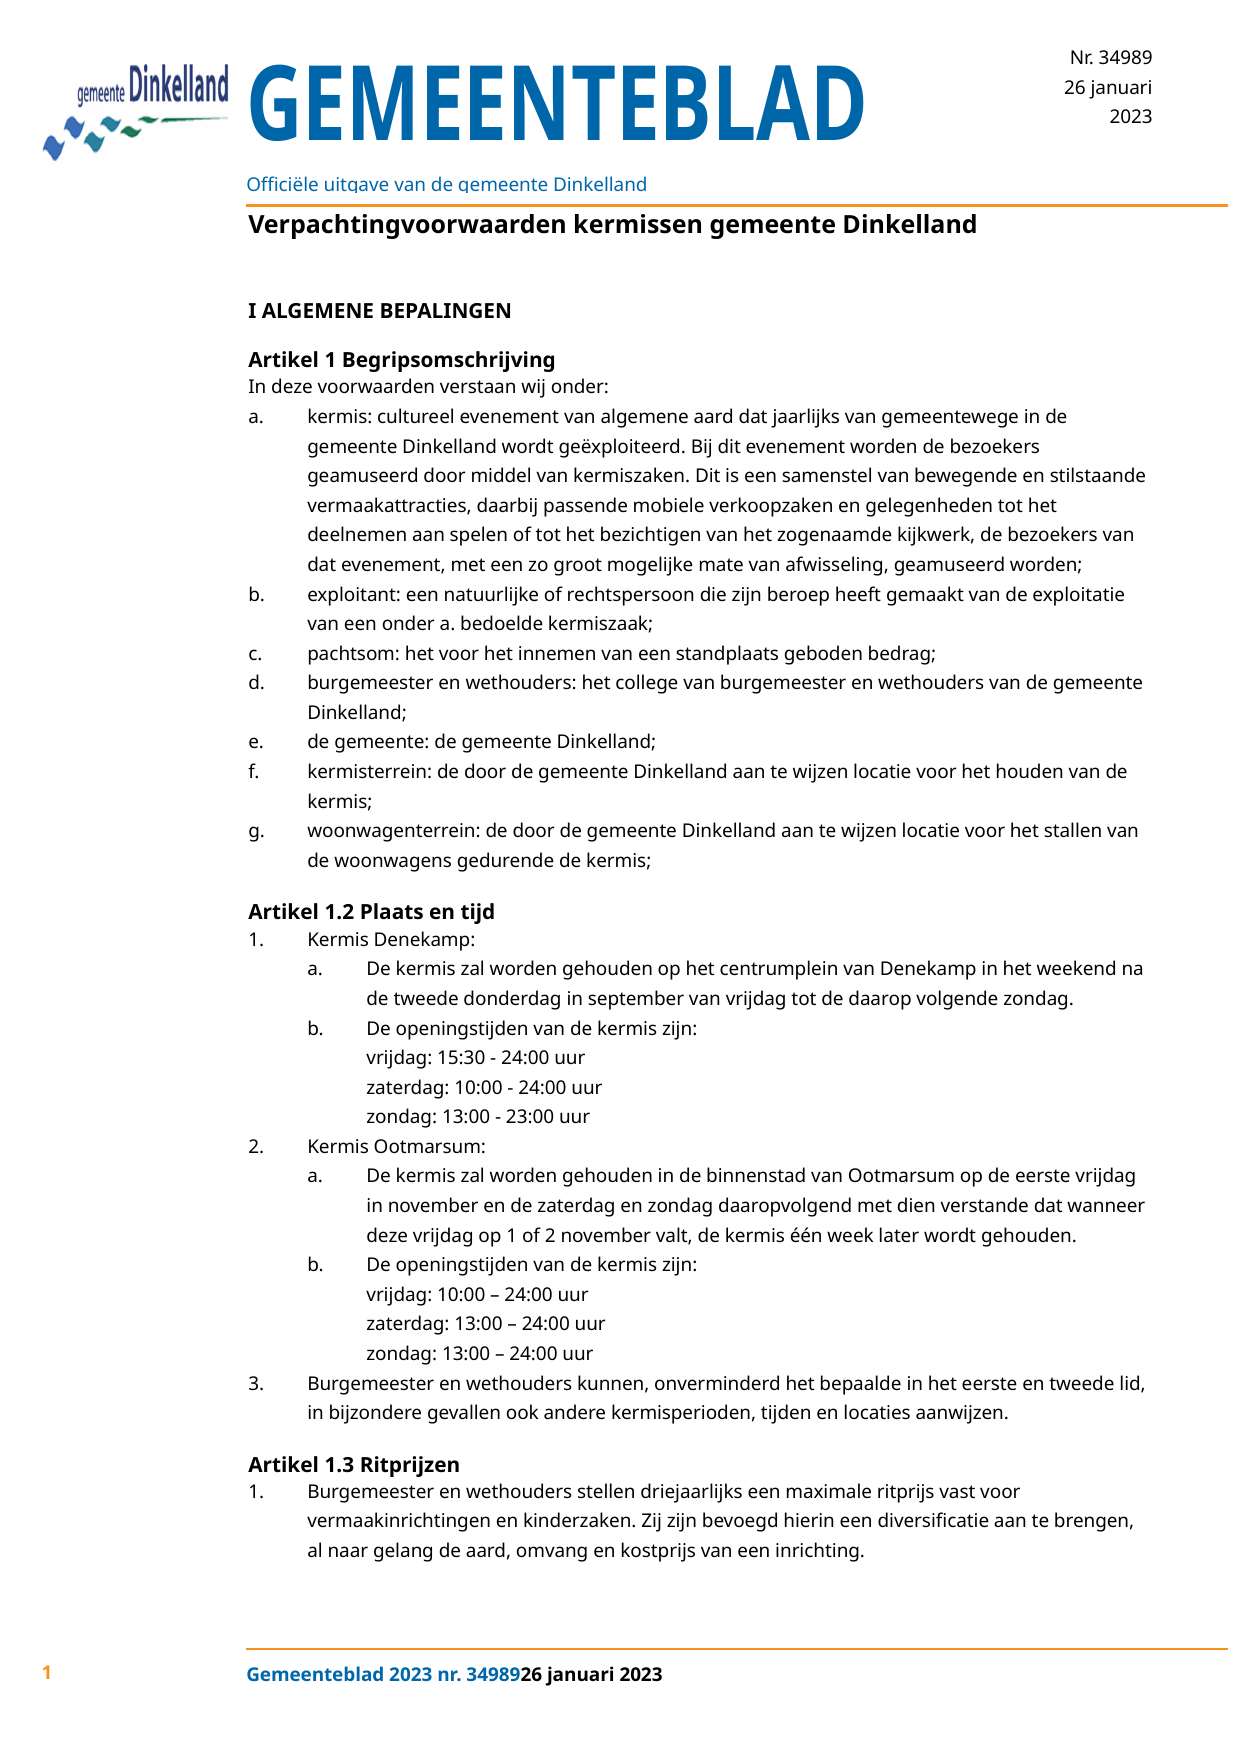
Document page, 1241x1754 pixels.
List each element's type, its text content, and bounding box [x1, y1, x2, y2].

list Burgemeester en wethouders stellen driejaarlijks een maximale ritprijs vast voor vermaakinrichtingen en kinderzaken. Zij zijn bevoegd hierin een diversificatie aan te brengen, al naar gelang de aard, omvang en kostprijs van een inrichting. [248, 1478, 1152, 1563]
list vrijdag: 15:30 - 24:00 uur [307, 1044, 1152, 1070]
list pachtsom: het voor het innemen van een standplaats geboden bedrag; [248, 640, 1152, 666]
list Burgemeester en wethouders kunnen, onverminderd het bepaalde in het eerste en tweede lid, in bijzondere gevallen ook andere kermisperioden, tijden en locaties aanwijzen. [248, 1370, 1152, 1425]
list kermis: cultureel evenement van algemene aard dat jaarlijks van gemeentewege in de gemeente Dinkelland wordt geëxploiteerd. Bij dit evenement worden de bezoekers geamuseerd door middel van kermiszaken. Dit is een samenstel van bewegende en stilstaande vermaakattracties, daarbij passende mobiele verkoopzaken en gelegenheden tot het deelnemen aan spelen of tot het bezichtigen van het zogenaamde kijkwerk, de bezoekers van dat evenement, met een zo groot mogelijke mate van afwisseling, geamuseerd worden; [248, 403, 1152, 577]
list zaterdag: 13:00 – 24:00 uur [307, 1311, 1152, 1336]
text I ALGEMENE BEPALINGEN [248, 296, 1152, 324]
list woonwagenterrein: de door de gemeente Dinkelland aan te wijzen locatie voor het stallen van de woonwagens gedurende de kermis; [248, 817, 1152, 873]
list kermisterrein: de door de gemeente Dinkelland aan te wijzen locatie voor het houden van de kermis; [248, 758, 1152, 814]
text Artikel 1.3 Ritprijzen [248, 1450, 1152, 1478]
list de gemeente: de gemeente Dinkelland; [248, 729, 1152, 754]
list Kermis Ootmarsum: [248, 1133, 1152, 1159]
text Artikel 1 Begripsomschrijving [248, 345, 1152, 374]
text Verpachtingvoorwaarden kermissen gemeente Dinkelland [248, 207, 1152, 241]
list zondag: 13:00 - 23:00 uur [307, 1103, 1152, 1129]
list zondag: 13:00 – 24:00 uur [307, 1340, 1152, 1366]
list De kermis zal worden gehouden op het centrumplein van Denekamp in het weekend na de tweede donderdag in september van vrijdag tot de daarop volgende zondag. [307, 956, 1152, 1011]
picture [41, 47, 231, 172]
list De openingstijden van de kermis zijn: [307, 1015, 1152, 1040]
list burgemeester en wethouders: het college van burgemeester en wethouders van de gemeente Dinkelland; [248, 669, 1152, 725]
list De kermis zal worden gehouden in de binnenstad van Ootmarsum op de eerste vrijdag in november en de zaterdag en zondag daaropvolgend met dien verstande dat wanneer deze vrijdag op 1 of 2 november valt, de kermis één week later wordt gehouden. [307, 1163, 1152, 1247]
text Artikel 1.2 Plaats en tijd [248, 897, 1152, 926]
text In deze voorwaarden verstaan wij onder: [248, 374, 1152, 399]
list De openingstijden van de kermis zijn: [307, 1251, 1152, 1277]
list Kermis Denekamp: [248, 926, 1152, 952]
list vrijdag: 10:00 – 24:00 uur [307, 1281, 1152, 1307]
list exploitant: een natuurlijke of rechtspersoon die zijn beroep heeft gemaakt van de exploitatie van een onder a. bedoelde kermiszaak; [248, 581, 1152, 636]
list zaterdag: 10:00 - 24:00 uur [307, 1074, 1152, 1099]
